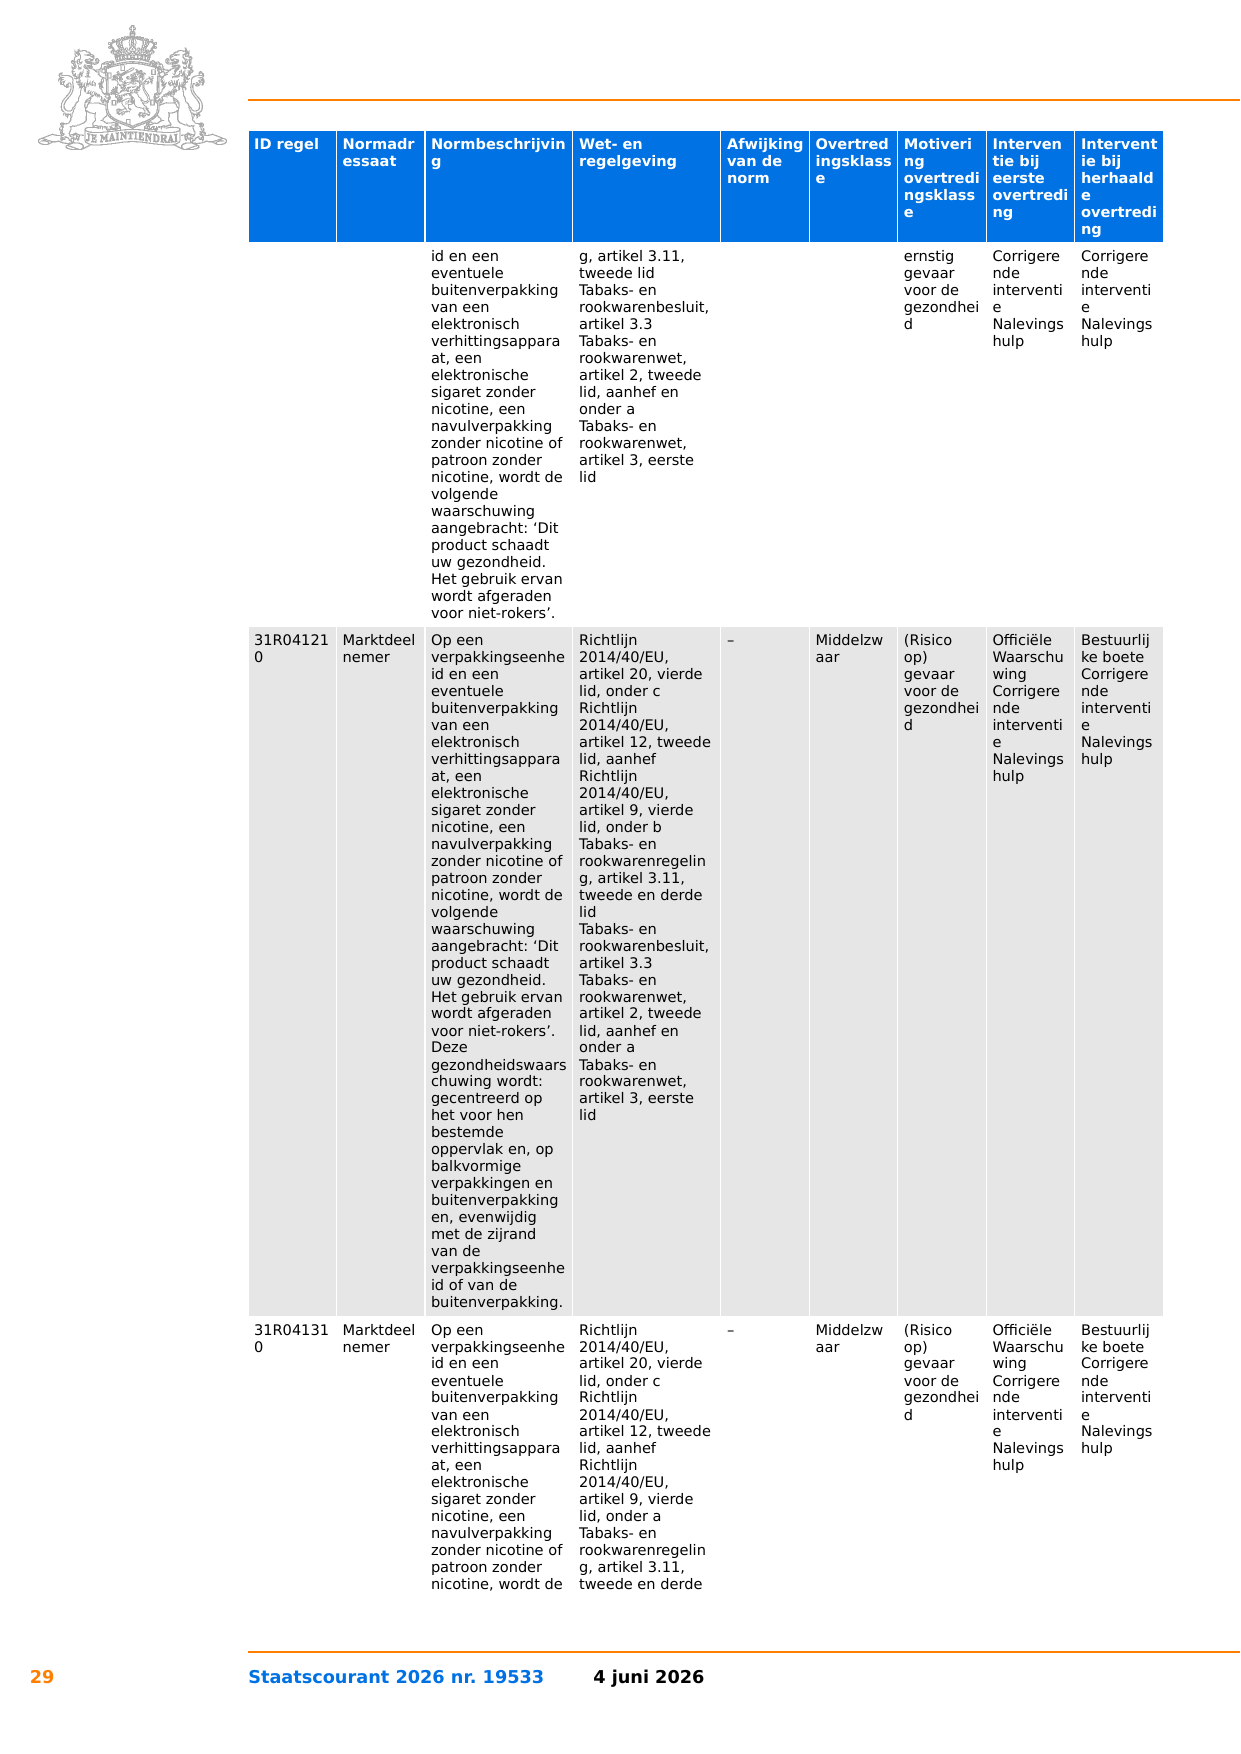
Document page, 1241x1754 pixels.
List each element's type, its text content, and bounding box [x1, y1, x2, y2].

table_cell [721, 243, 809, 626]
table_cell [249, 243, 336, 626]
table_header Normbeschrijving [426, 131, 572, 242]
table_cell Bestuurlijke boete Corrigerende interventie Nalevingshulp [1075, 1317, 1163, 1598]
table_cell Corrigerende interventie Nalevingshulp [987, 243, 1074, 626]
table_cell Corrigerende interventie Nalevingshulp [1075, 243, 1163, 626]
table_cell – [721, 627, 809, 1316]
table_header Wet- en regelgeving [573, 131, 720, 242]
table_cell 31R041210 [249, 627, 336, 1316]
table_cell (Risico op) gevaar voor de gezondheid [898, 627, 986, 1316]
table_header Overtredingsklasse [810, 131, 897, 242]
table_cell id en een eventuele buitenverpakking van een elektronisch verhittingsapparaat, een elektronische sigaret zonder nicotine, een navulverpakking zonder nicotine of patroon zonder nicotine, wordt de volgende waarschuwing aangebracht: ‘Dit product schaadt uw gezondheid. Het gebruik ervan wordt afgeraden voor niet-rokers’. [426, 243, 572, 626]
table_cell Middelzwaar [810, 1317, 897, 1598]
table_cell Op een verpakkingseenheid en een eventuele buitenverpakking van een elektronisch verhittingsapparaat, een elektronische sigaret zonder nicotine, een navulverpakking zonder nicotine of patroon zonder nicotine, wordt de [426, 1317, 572, 1598]
picture [38, 25, 227, 150]
table_header ID regel [249, 131, 336, 242]
table_cell [810, 243, 897, 626]
table_header Motivering overtredingsklasse [898, 131, 986, 242]
table_cell Middelzwaar [810, 627, 897, 1316]
table_header Normadressaat [337, 131, 424, 242]
table_cell Op een verpakkingseenheid en een eventuele buitenverpakking van een elektronisch verhittingsapparaat, een elektronische sigaret zonder nicotine, een navulverpakking zonder nicotine of patroon zonder nicotine, wordt de volgende waarschuwing aangebracht: ‘Dit product schaadt uw gezondheid. Het gebruik ervan wordt afgeraden voor niet-rokers’. Deze gezondheidswaarschuwing wordt: gecentreerd op het voor hen bestemde oppervlak en, op balkvormige verpakkingen en buitenverpakkingen, evenwijdig met de zijrand van de verpakkingseenheid of van de buitenverpakking. [426, 627, 572, 1316]
table_cell Officiële Waarschuwing Corrigerende interventie Nalevingshulp [987, 1317, 1074, 1598]
table_cell – [721, 1317, 809, 1598]
table_cell [337, 243, 424, 626]
table_cell g, artikel 3.11, tweede lid Tabaks- en rookwarenbesluit, artikel 3.3 Tabaks- en rookwarenwet, artikel 2, tweede lid, aanhef en onder a Tabaks- en rookwarenwet, artikel 3, eerste lid [573, 243, 720, 626]
table_cell Marktdeelnemer [337, 627, 424, 1316]
table_header Afwijking van de norm [721, 131, 809, 242]
table_cell (Risico op) gevaar voor de gezondheid [898, 1317, 986, 1598]
table_header Interventie bij herhaalde overtreding [1075, 131, 1163, 242]
table_cell Richtlijn 2014/40/EU, artikel 20, vierde lid, onder c Richtlijn 2014/40/EU, artikel 12, tweede lid, aanhef Richtlijn 2014/40/EU, artikel 9, vierde lid, onder b Tabaks- en rookwarenregeling, artikel 3.11, tweede en derde lid Tabaks- en rookwarenbesluit, artikel 3.3 Tabaks- en rookwarenwet, artikel 2, tweede lid, aanhef en onder a Tabaks- en rookwarenwet, artikel 3, eerste lid [573, 627, 720, 1316]
table_cell Richtlijn 2014/40/EU, artikel 20, vierde lid, onder c Richtlijn 2014/40/EU, artikel 12, tweede lid, aanhef Richtlijn 2014/40/EU, artikel 9, vierde lid, onder a Tabaks- en rookwarenregeling, artikel 3.11, tweede en derde [573, 1317, 720, 1598]
table_cell ernstig gevaar voor de gezondheid [898, 243, 986, 626]
table_cell 31R041310 [249, 1317, 336, 1598]
table_header Interventie bij eerste overtreding [987, 131, 1074, 242]
table_cell Marktdeelnemer [337, 1317, 424, 1598]
table_cell Bestuurlijke boete Corrigerende interventie Nalevingshulp [1075, 627, 1163, 1316]
table_cell Officiële Waarschuwing Corrigerende interventie Nalevingshulp [987, 627, 1074, 1316]
